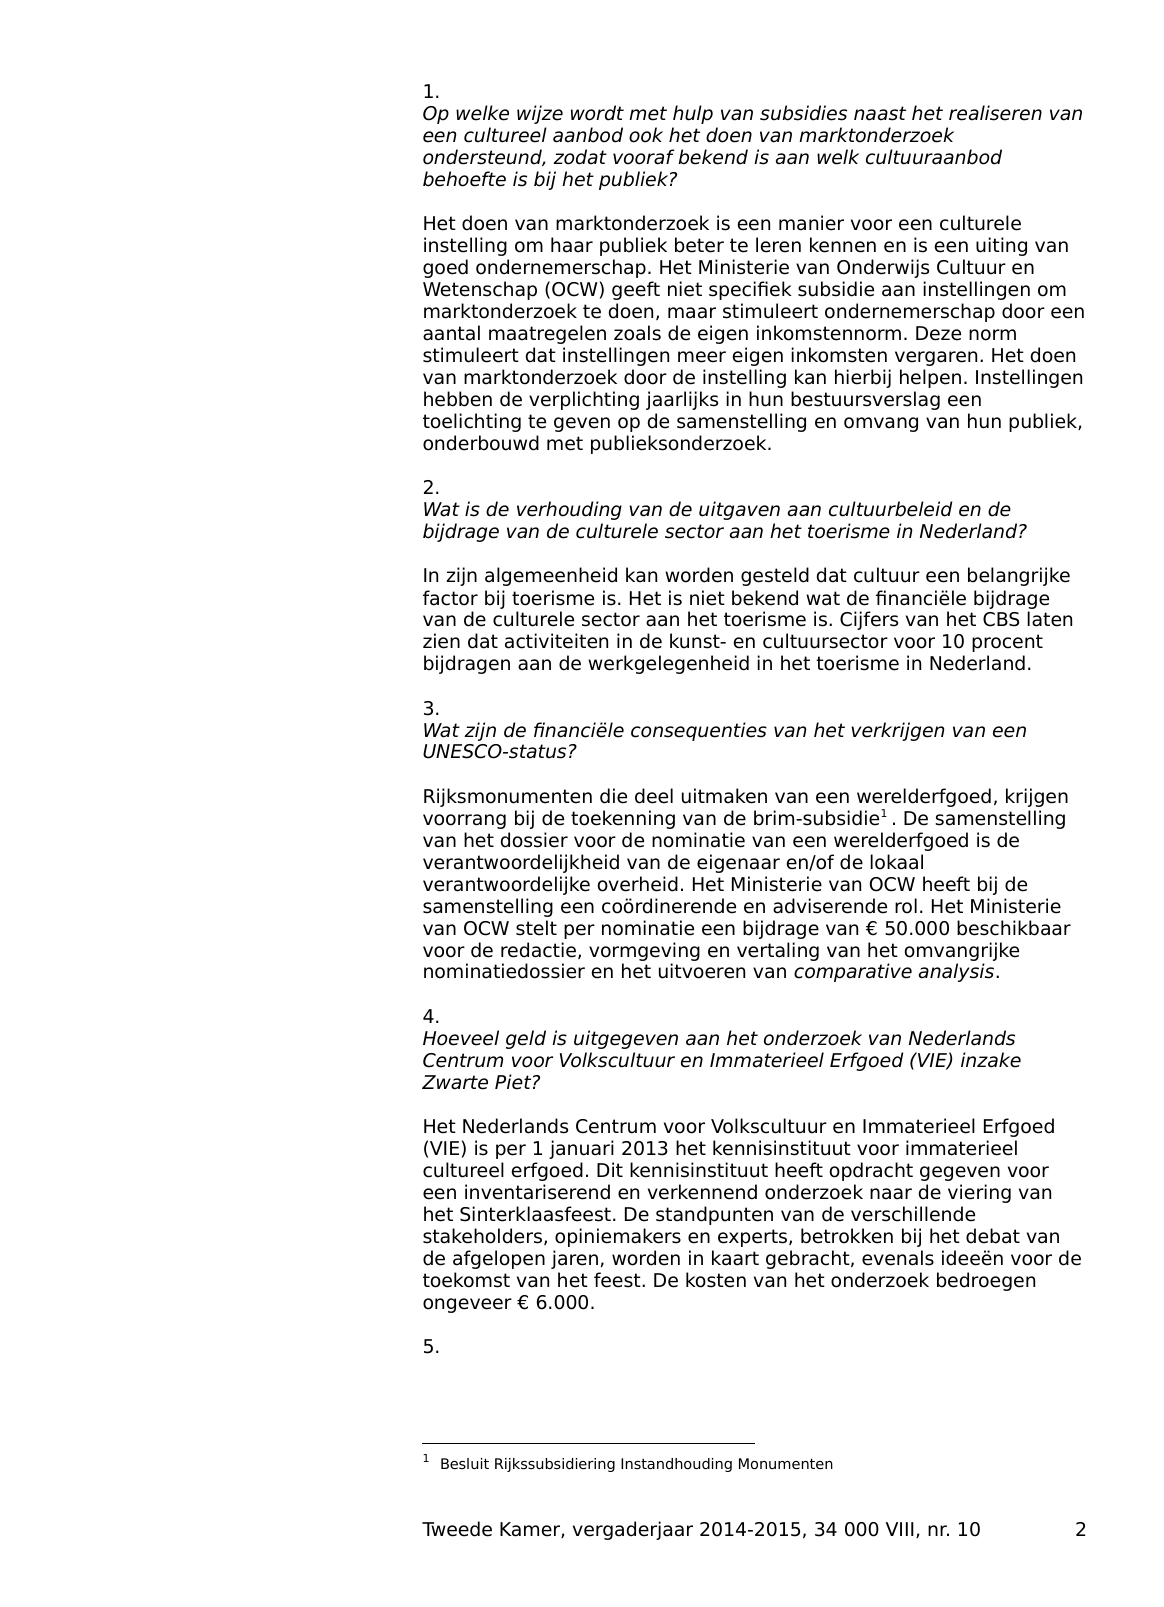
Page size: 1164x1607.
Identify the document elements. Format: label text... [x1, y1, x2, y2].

text 5. [422, 1336, 1087, 1358]
text Het doen van marktonderzoek is een manier voor een culturele instelling om haar publiek beter te leren kennen en is een uiting van goed ondernemerschap. Het Ministerie van Onderwijs Cultuur en Wetenschap (OCW) geeft niet specifiek subsidie aan instellingen om marktonderzoek te doen, maar stimuleert ondernemerschap door een aantal maatregelen zoals de eigen inkomstennorm. Deze norm stimuleert dat instellingen meer eigen inkomsten vergaren. Het doen van marktonderzoek door de instelling kan hierbij helpen. Instellingen hebben de verplichting jaarlijks in hun bestuursverslag een toelichting te geven op de samenstelling en omvang van hun publiek, onderbouwd met publieksonderzoek. [422, 213, 1087, 455]
text Het Nederlands Centrum voor Volkscultuur en Immaterieel Erfgoed (VIE) is per 1 januari 2013 het kennisinstituut voor immaterieel cultureel erfgoed. Dit kennisinstituut heeft opdracht gegeven voor een inventariserend en verkennend onderzoek naar de viering van het Sinterklaasfeest. De standpunten van de verschillende stakeholders, opiniemakers en experts, betrokken bij het debat van de afgelopen jaren, worden in kaart gebracht, evenals ideeën voor de toekomst van het feest. De kosten van het onderzoek bedroegen ongeveer € 6.000. [422, 1116, 1087, 1313]
text Op welke wijze wordt met hulp van subsidies naast het realiseren van een cultureel aanbod ook het doen van marktonderzoek ondersteund, zodat vooraf bekend is aan welk cultuuraanbod behoefte is bij het publiek? [422, 103, 1087, 191]
text Rijksmonumenten die deel uitmaken van een werelderfgoed, krijgen voorrang bij de toekenning van de brim-subsidie. De samenstelling van het dossier voor de nominatie van een werelderfgoed is de verantwoordelijkheid van de eigenaar en/of de lokaal verantwoordelijke overheid. Het Ministerie van OCW heeft bij de samenstelling een coördinerende en adviserende rol. Het Ministerie van OCW stelt per nominatie een bijdrage van € 50.000 beschikbaar voor de redactie, vormgeving en vertaling van het omvangrijke nominatiedossier en het uitvoeren van comparative analysis. [422, 786, 1087, 983]
text 1. [422, 81, 1087, 103]
text Wat is de verhouding van de uitgaven aan cultuurbeleid en de bijdrage van de culturele sector aan het toerisme in Nederland? [422, 499, 1087, 543]
text 3. [422, 697, 1087, 719]
text Wat zijn de financiële consequenties van het verkrijgen van een UNESCO-status? [422, 719, 1087, 763]
text Besluit Rijkssubsidiering Instandhouding Monumenten [422, 1452, 1087, 1474]
text 4. [422, 1006, 1087, 1028]
text Hoeveel geld is uitgegeven aan het onderzoek van Nederlands Centrum voor Volkscultuur en Immaterieel Erfgoed (VIE) inzake Zwarte Piet? [422, 1028, 1087, 1093]
text 2. [422, 477, 1087, 499]
text In zijn algemeenheid kan worden gesteld dat cultuur een belangrijke factor bij toerisme is. Het is niet bekend wat de financiële bijdrage van de culturele sector aan het toerisme is. Cijfers van het CBS laten zien dat activiteiten in de kunst- en cultuursector voor 10 procent bijdragen aan de werkgelegenheid in het toerisme in Nederland. [422, 565, 1087, 675]
